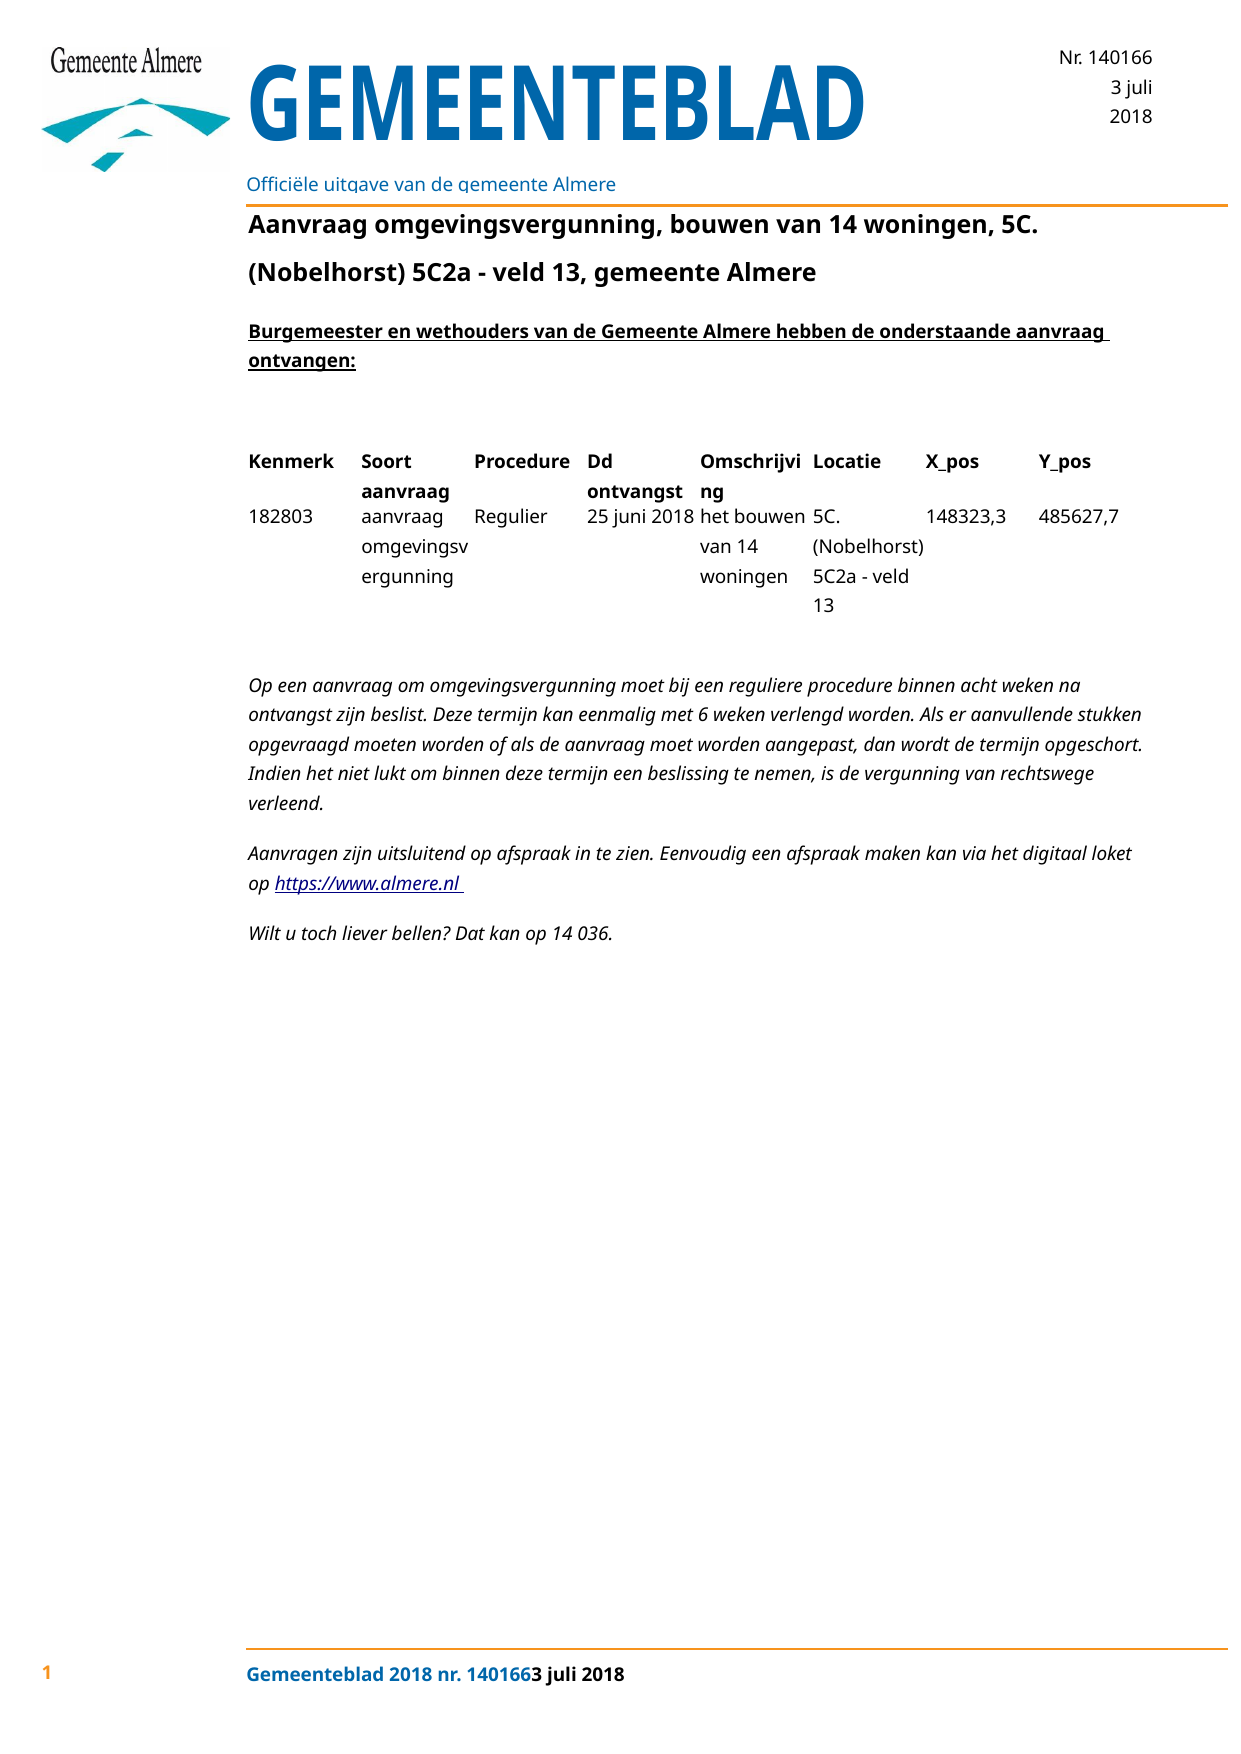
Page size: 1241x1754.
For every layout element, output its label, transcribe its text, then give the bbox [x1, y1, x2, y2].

table_cell 148323,3 [926, 504, 1038, 618]
picture [41, 47, 231, 172]
table_cell aanvraag omgevingsvergunning [361, 504, 474, 618]
table_cell het bouwen van 14 woningen [700, 504, 813, 618]
table_header Locatie [813, 449, 926, 504]
table_header Omschrijving [700, 449, 813, 504]
table_cell 485627,7 [1039, 504, 1152, 618]
table_cell 5C. (Nobelhorst) 5C2a - veld 13 [813, 504, 926, 618]
table_cell 25 juni 2018 [587, 504, 700, 618]
table_header Dd ontvangst [587, 449, 700, 504]
text Aanvragen zijn uitsluitend op afspraak in te zien. Eenvoudig een afspraak maken kan via het digitaal loket op https://www.almere.nl [248, 841, 1152, 896]
table_cell 182803 [248, 504, 361, 618]
table_header Procedure [474, 449, 587, 504]
table_header Soort aanvraag [361, 449, 474, 504]
text Op een aanvraag om omgevingsvergunning moet bij een reguliere procedure binnen acht weken na ontvangst zijn beslist. Deze termijn kan eenmalig met 6 weken verlengd worden. Als er aanvullende stukken opgevraagd moeten worden of als de aanvraag moet worden aangepast, dan wordt de termijn opgeschort. Indien het niet lukt om binnen deze termijn een beslissing te nemen, is de vergunning van rechtswege verleend. [248, 672, 1152, 816]
table_header Kenmerk [248, 449, 361, 504]
text Wilt u toch liever bellen? Dat kan op 14 036. [248, 921, 1152, 946]
table_header Y_pos [1039, 449, 1152, 504]
text Aanvraag omgevingsvergunning, bouwen van 14 woningen, 5C. (Nobelhorst) 5C2a - veld 13, gemeente Almere [248, 207, 1152, 288]
table_header X_pos [926, 449, 1038, 504]
text Burgemeester en wethouders van de Gemeente Almere hebben de onderstaande aanvraag ontvangen: [248, 318, 1152, 373]
table_cell Regulier [474, 504, 587, 618]
